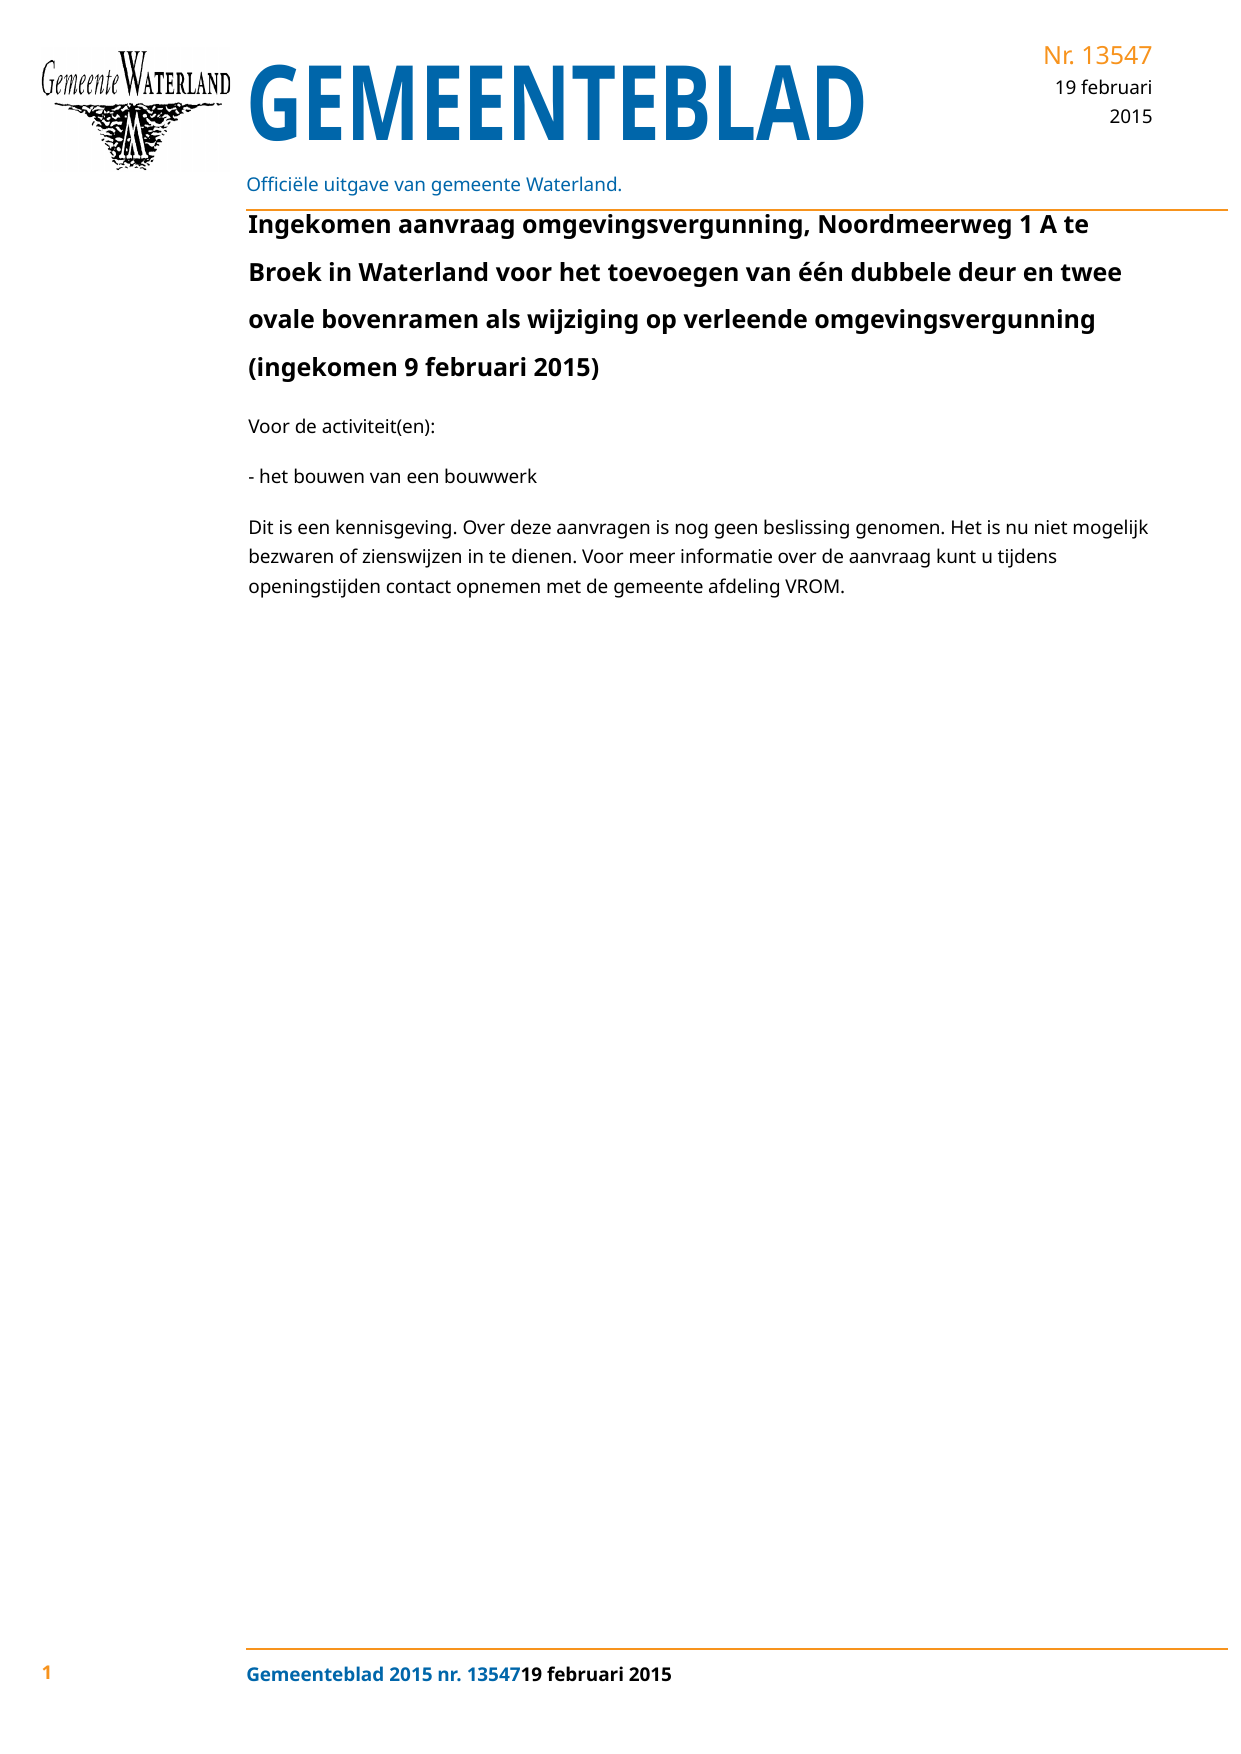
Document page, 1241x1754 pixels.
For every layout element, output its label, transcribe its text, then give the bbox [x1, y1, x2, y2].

text - het bouwen van een bouwwerk [248, 463, 1152, 489]
text Ingekomen aanvraag omgevingsvergunning, Noordmeerweg 1 A te Broek in Waterland voor het toevoegen van één dubbele deur en twee ovale bovenramen als wijziging op verleende omgevingsvergunning (ingekomen 9 februari 2015) [248, 211, 1152, 384]
text Voor de activiteit(en): [248, 413, 1152, 439]
text Dit is een kennisgeving. Over deze aanvragen is nog geen beslissing genomen. Het is nu niet mogelijk bezwaren of zienswijzen in te dienen. Voor meer informatie over de aanvraag kunt u tijdens openingstijden contact opnemen met de gemeente afdeling VROM. [248, 514, 1152, 599]
picture [41, 47, 231, 172]
